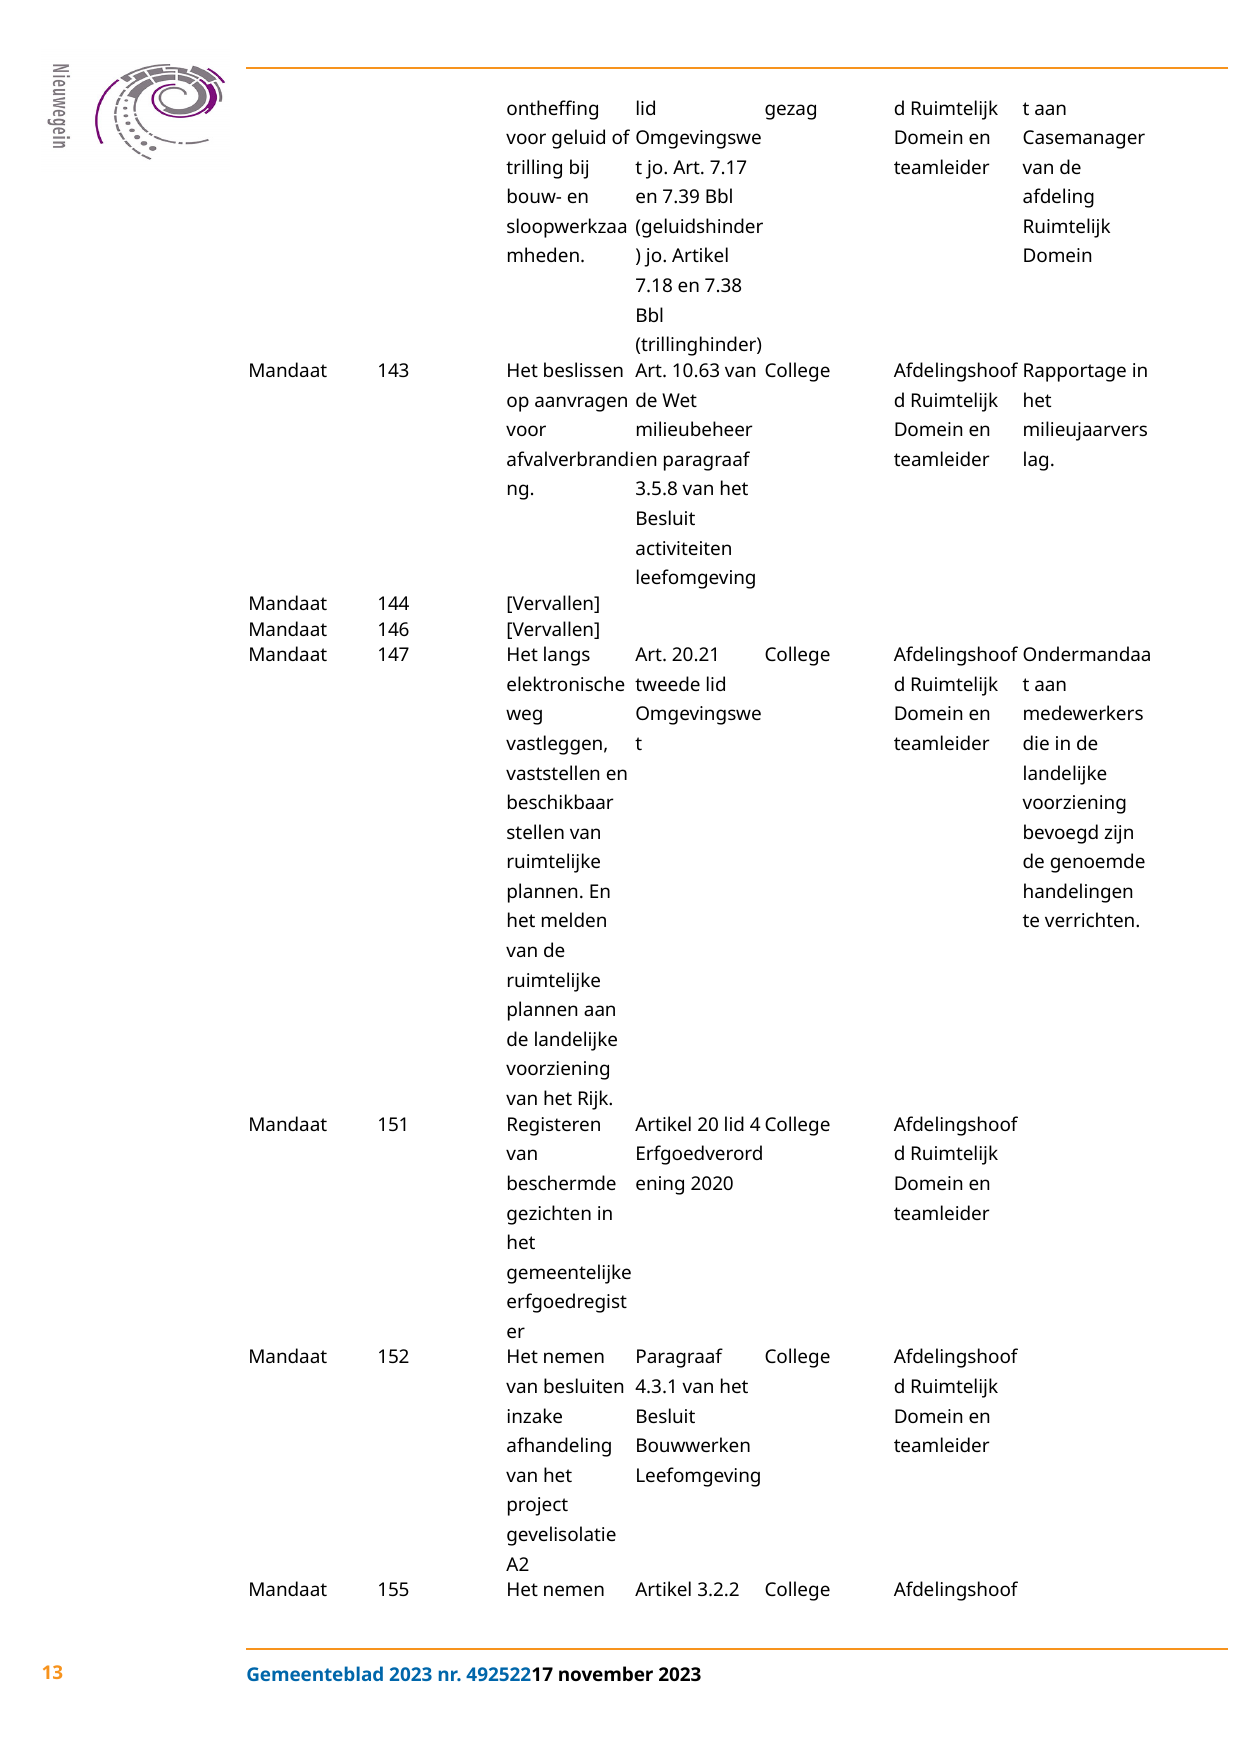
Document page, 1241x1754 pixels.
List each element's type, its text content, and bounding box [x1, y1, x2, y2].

table_cell Het nemen van besluiten inzake afhandeling van het project gevelisolatie A2 [506, 1344, 635, 1577]
picture [41, 47, 231, 172]
table_cell College [764, 357, 893, 590]
table_cell [764, 616, 893, 641]
table_cell Het nemen [506, 1577, 635, 1602]
table_cell [764, 590, 893, 616]
table_cell [Vervallen] [506, 590, 635, 616]
table_cell [1023, 1111, 1152, 1344]
table_cell Het langs elektronische weg vastleggen, vaststellen en beschikbaar stellen van ruimtelijke plannen. En het melden van de ruimtelijke plannen aan de landelijke voorziening van het Rijk. [506, 641, 635, 1111]
table_cell [635, 590, 764, 616]
table_cell 155 [377, 1577, 506, 1602]
table_cell Mandaat [248, 616, 377, 641]
table_cell Mandaat [248, 1111, 377, 1344]
table_cell Afdelingshoof [894, 1577, 1022, 1602]
table_cell 147 [377, 641, 506, 1111]
table_cell Het beslissen op aanvragen voor afvalverbranding. [506, 357, 635, 590]
table_cell Registeren van beschermde gezichten in het gemeentelijke erfgoedregister [506, 1111, 635, 1344]
table_cell Rapportage in het milieujaarverslag. [1023, 357, 1152, 590]
table_cell Afdelingshoofd Ruimtelijk Domein en teamleider [894, 357, 1022, 590]
table_cell 144 [377, 590, 506, 616]
table_cell 152 [377, 1344, 506, 1577]
table_cell [1023, 616, 1152, 641]
table_cell Art. 20.21 tweede lid Omgevingswet [635, 641, 764, 1111]
table_cell [894, 590, 1022, 616]
table_cell Mandaat [248, 1344, 377, 1577]
table_cell lid Omgevingswet jo. Art. 7.17 en 7.39 Bbl (geluidshinder) jo. Artikel 7.18 en 7.38 Bbl (trillinghinder) [635, 95, 764, 357]
table_cell [894, 616, 1022, 641]
table_cell [377, 95, 506, 357]
table_cell 143 [377, 357, 506, 590]
table_cell [Vervallen] [506, 616, 635, 641]
table_cell Art. 10.63 van de Wet milieubeheer en paragraaf 3.5.8 van het Besluit activiteiten leefomgeving [635, 357, 764, 590]
table_cell Mandaat [248, 590, 377, 616]
table_cell 151 [377, 1111, 506, 1344]
table_cell ontheffing voor geluid of trilling bij bouw- en sloopwerkzaamheden. [506, 95, 635, 357]
table_cell Mandaat [248, 1577, 377, 1602]
table_cell [1023, 1344, 1152, 1577]
table_cell gezag [764, 95, 893, 357]
table_cell Ondermandaat aan medewerkers die in de landelijke voorziening bevoegd zijn de genoemde handelingen te verrichten. [1023, 641, 1152, 1111]
table_cell Afdelingshoofd Ruimtelijk Domein en teamleider [894, 641, 1022, 1111]
table_cell College [764, 1344, 893, 1577]
table_cell [635, 616, 764, 641]
table_cell [1023, 590, 1152, 616]
table_cell [1023, 1577, 1152, 1602]
table_cell Artikel 20 lid 4 Erfgoedverordening 2020 [635, 1111, 764, 1344]
table_cell Afdelingshoofd Ruimtelijk Domein en teamleider [894, 1111, 1022, 1344]
table_cell Mandaat [248, 641, 377, 1111]
table_cell [248, 95, 377, 357]
table_cell Artikel 3.2.2 [635, 1577, 764, 1602]
table_cell Afdelingshoofd Ruimtelijk Domein en teamleider [894, 1344, 1022, 1577]
table_cell Paragraaf 4.3.1 van het Besluit Bouwwerken Leefomgeving [635, 1344, 764, 1577]
table_cell College [764, 1577, 893, 1602]
table_cell d Ruimtelijk Domein en teamleider [894, 95, 1022, 357]
table_cell t aan Casemanager van de afdeling Ruimtelijk Domein [1023, 95, 1152, 357]
table_cell 146 [377, 616, 506, 641]
table_cell College [764, 641, 893, 1111]
table_cell College [764, 1111, 893, 1344]
table_cell Mandaat [248, 357, 377, 590]
